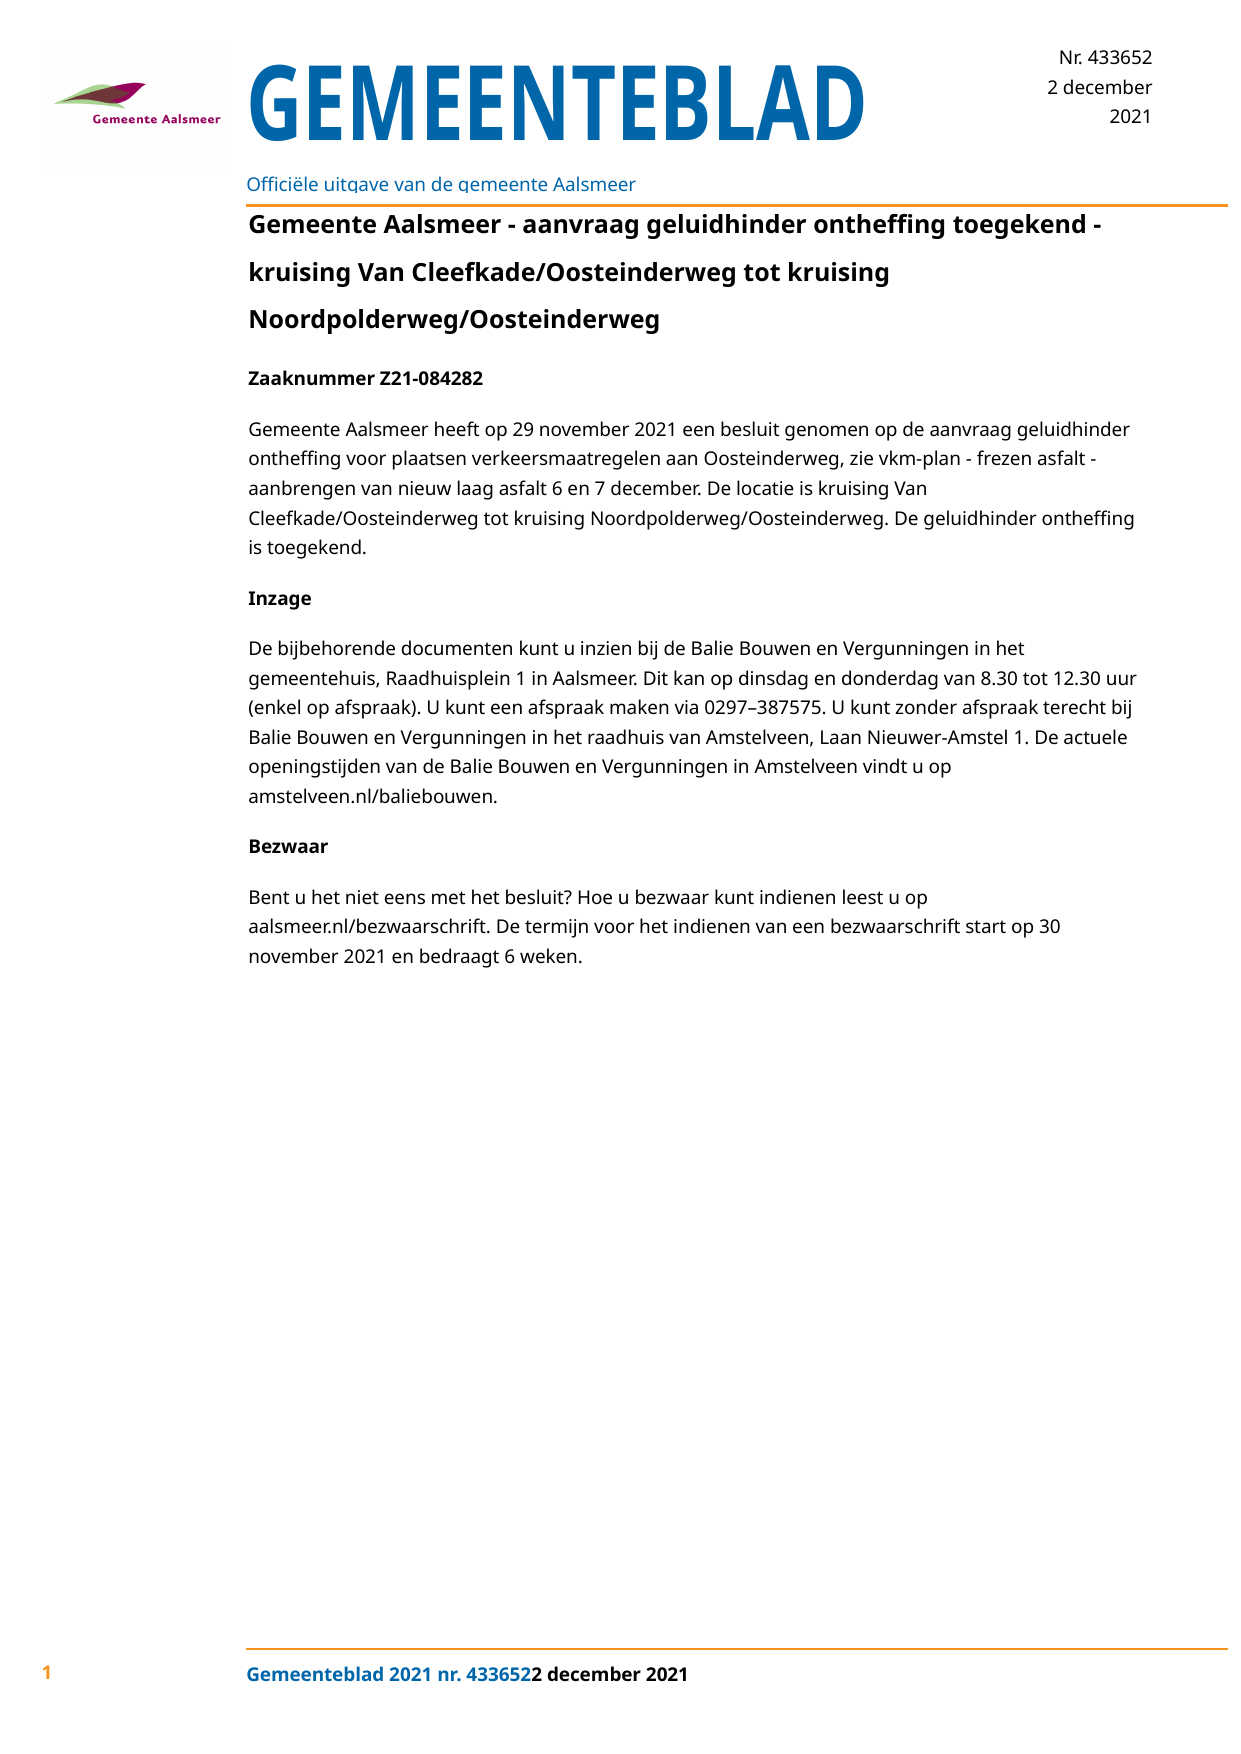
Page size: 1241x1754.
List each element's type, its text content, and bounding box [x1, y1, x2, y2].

text Gemeente Aalsmeer - aanvraag geluidhinder ontheffing toegekend - kruising Van Cleefkade/Oosteinderweg tot kruising Noordpolderweg/Oosteinderweg [248, 207, 1152, 336]
text Gemeente Aalsmeer heeft op 29 november 2021 een besluit genomen op de aanvraag geluidhinder ontheffing voor plaatsen verkeersmaatregelen aan Oosteinderweg, zie vkm-plan - frezen asfalt - aanbrengen van nieuw laag asfalt 6 en 7 december. De locatie is kruising Van Cleefkade/Oosteinderweg tot kruising Noordpolderweg/Oosteinderweg. De geluidhinder ontheffing is toegekend. [248, 416, 1152, 560]
text Bezwaar [248, 833, 1152, 859]
text Inzage [248, 585, 1152, 610]
text De bijbehorende documenten kunt u inzien bij de Balie Bouwen en Vergunningen in het gemeentehuis, Raadhuisplein 1 in Aalsmeer. Dit kan op dinsdag en donderdag van 8.30 tot 12.30 uur (enkel op afspraak). U kunt een afspraak maken via 0297–387575. U kunt zonder afspraak terecht bij Balie Bouwen en Vergunningen in het raadhuis van Amstelveen, Laan Nieuwer-Amstel 1. De actuele openingstijden van de Balie Bouwen en Vergunningen in Amstelveen vindt u op amstelveen.nl/baliebouwen. [248, 635, 1152, 809]
text Bent u het niet eens met het besluit? Hoe u bezwaar kunt indienen leest u op aalsmeer.nl/bezwaarschrift. De termijn voor het indienen van een bezwaarschrift start op 30 november 2021 en bedraagt 6 weken. [248, 884, 1152, 969]
text Zaaknummer Z21-084282 [248, 366, 1152, 391]
picture [41, 47, 231, 172]
